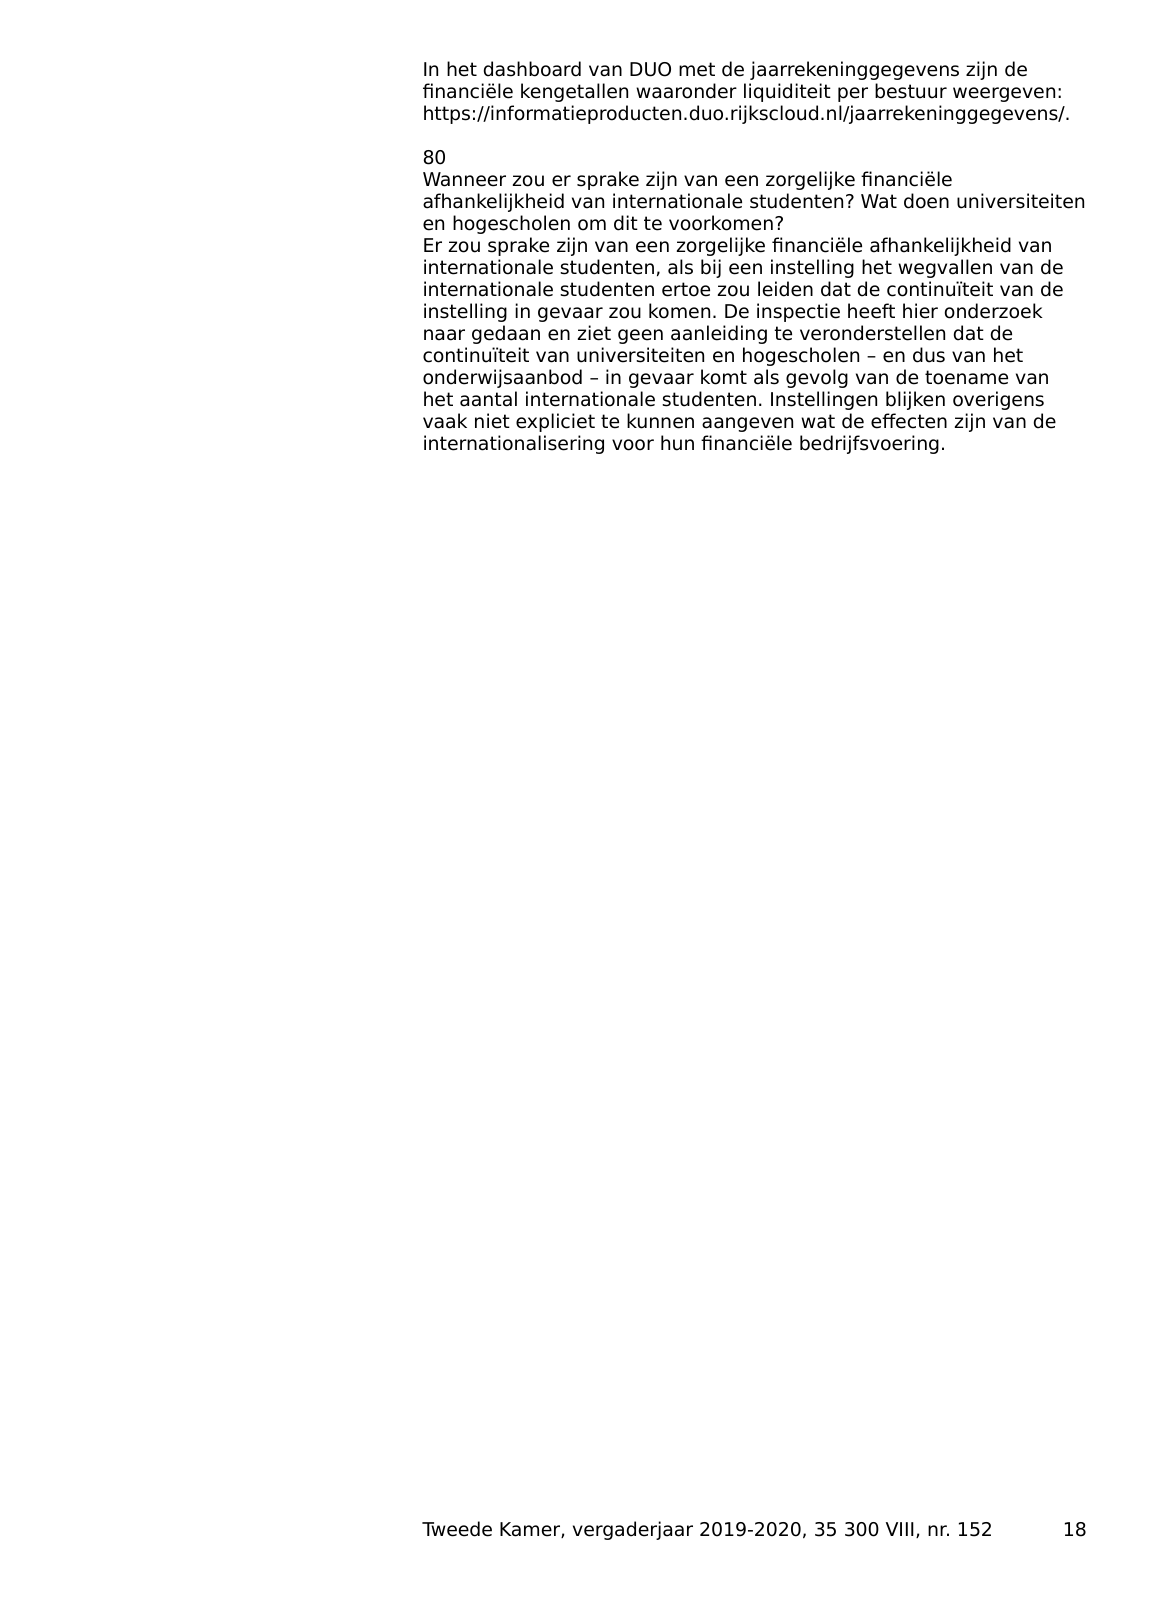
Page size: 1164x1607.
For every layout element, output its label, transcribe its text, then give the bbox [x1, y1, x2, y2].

text Er zou sprake zijn van een zorgelijke financiële afhankelijkheid van internationale studenten, als bij een instelling het wegvallen van de internationale studenten ertoe zou leiden dat de continuïteit van de instelling in gevaar zou komen. De inspectie heeft hier onderzoek naar gedaan en ziet geen aanleiding te veronderstellen dat de continuïteit van universiteiten en hogescholen – en dus van het onderwijsaanbod – in gevaar komt als gevolg van de toename van het aantal internationale studenten. Instellingen blijken overigens vaak niet expliciet te kunnen aangeven wat de effecten zijn van de internationalisering voor hun financiële bedrijfsvoering. [422, 235, 1087, 455]
text Wanneer zou er sprake zijn van een zorgelijke financiële afhankelijkheid van internationale studenten? Wat doen universiteiten en hogescholen om dit te voorkomen? [422, 169, 1087, 235]
text In het dashboard van DUO met de jaarrekeninggegevens zijn de financiële kengetallen waaronder liquiditeit per bestuur weergeven: https://informatieproducten.duo.rijkscloud.nl/jaarrekeninggegevens/. [422, 59, 1087, 125]
text 80 [422, 147, 1087, 169]
